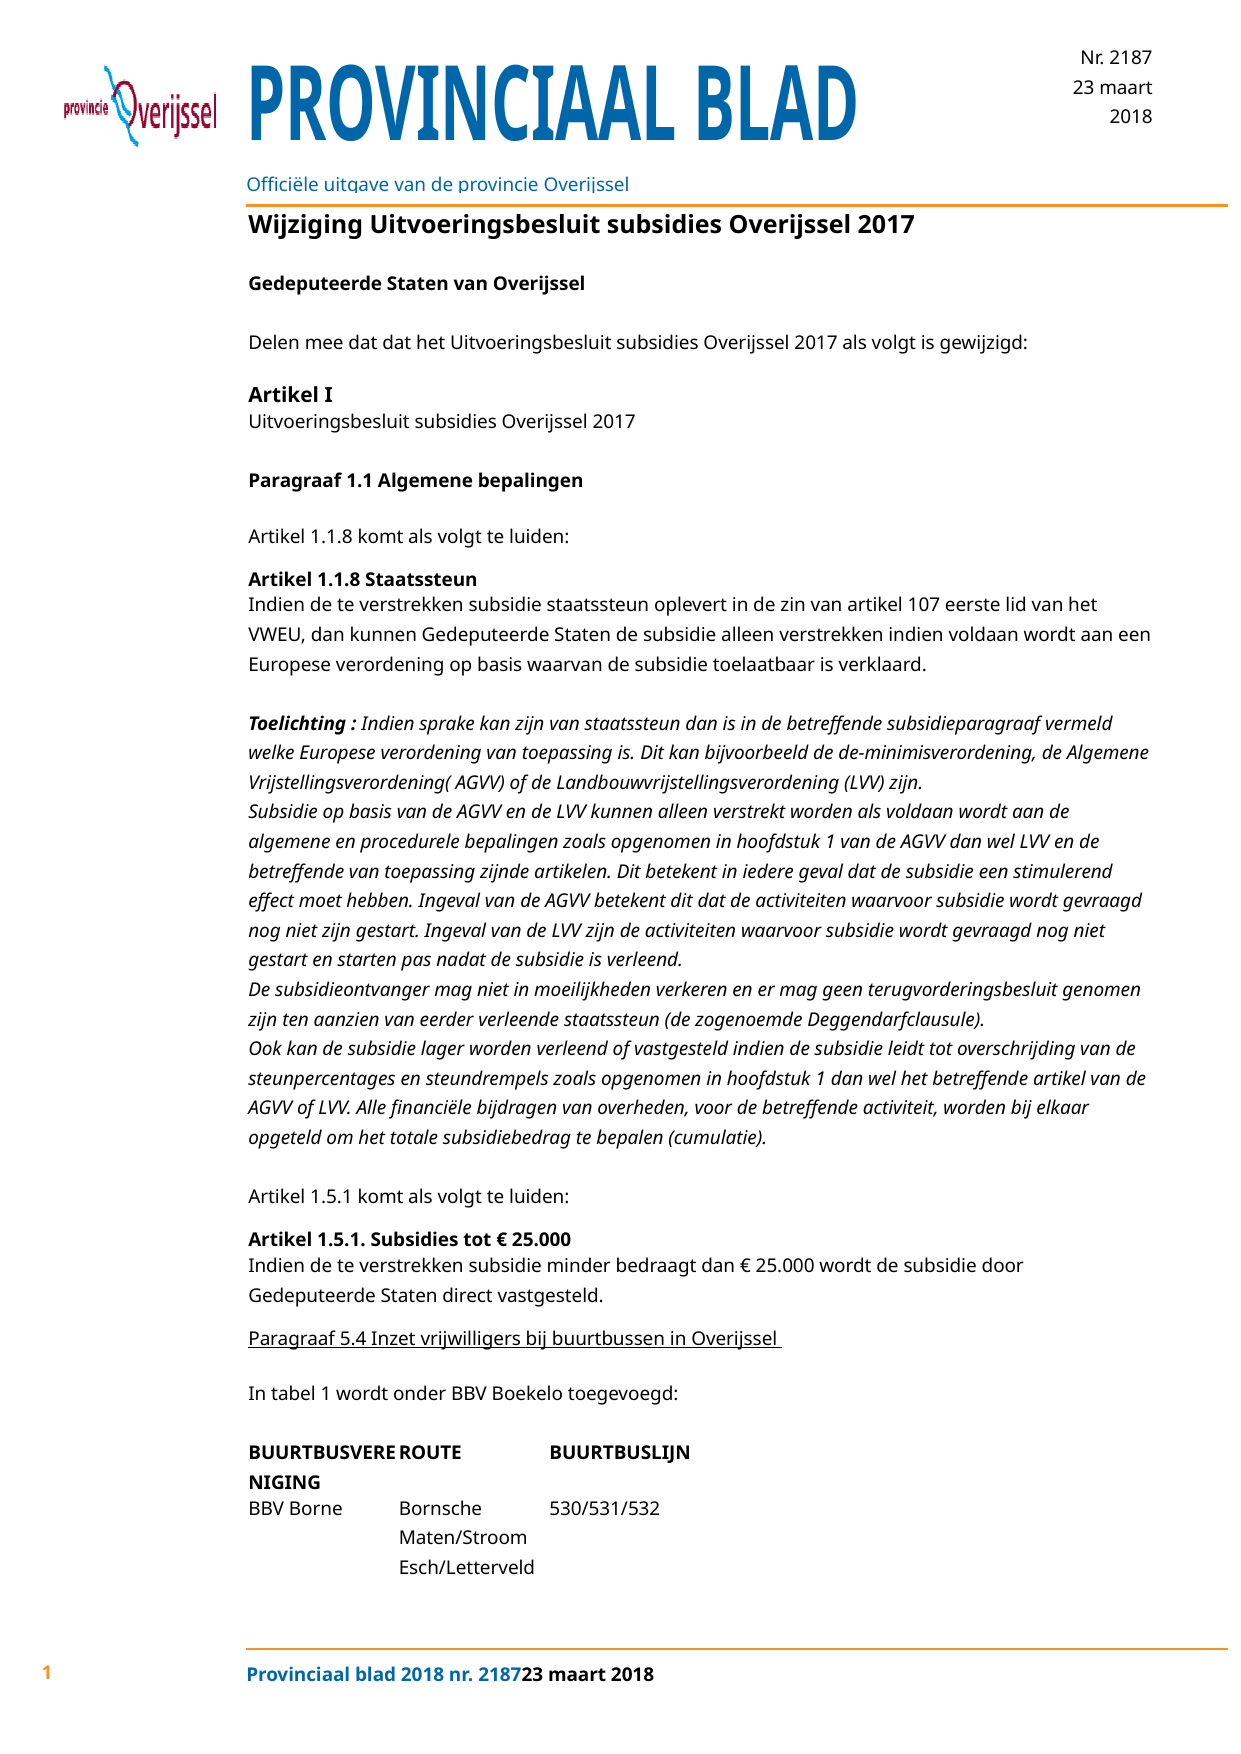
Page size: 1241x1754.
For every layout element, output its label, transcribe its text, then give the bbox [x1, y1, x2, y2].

text Uitvoeringsbesluit subsidies Overijssel 2017 [248, 408, 1152, 434]
text Artikel 1.5.1 komt als volgt te luiden: [248, 1183, 1152, 1209]
text Subsidie op basis van de AGVV en de LVV kunnen alleen verstrekt worden als voldaan wordt aan de algemene en procedurele bepalingen zoals opgenomen in hoofdstuk 1 van de AGVV dan wel LVV en de betreffende van toepassing zijnde artikelen. Dit betekent in iedere geval dat de subsidie een stimulerend effect moet hebben. Ingeval van de AGVV betekent dit dat de activiteiten waarvoor subsidie wordt gevraagd nog niet zijn gestart. Ingeval van de LVV zijn de activiteiten waarvoor subsidie wordt gevraagd nog niet gestart en starten pas nadat de subsidie is verleend. [248, 799, 1152, 972]
text Indien de te verstrekken subsidie staatssteun oplevert in de zin van artikel 107 eerste lid van het VWEU, dan kunnen Gedeputeerde Staten de subsidie alleen verstrekken indien voldaan wordt aan een Europese verordening op basis waarvan de subsidie toelaatbaar is verklaard. [248, 592, 1152, 677]
text Wijziging Uitvoeringsbesluit subsidies Overijssel 2017 [248, 207, 1152, 241]
table_cell 530/531/532 [549, 1495, 700, 1580]
text Delen mee dat dat het Uitvoeringsbesluit subsidies Overijssel 2017 als volgt is gewijzigd: [248, 329, 1152, 355]
table_cell Bornsche Maten/Stroom Esch/Letterveld [399, 1495, 549, 1580]
text Artikel 1.5.1. Subsidies tot € 25.000 [248, 1226, 1152, 1252]
text Artikel 1.1.8 komt als volgt te luiden: [248, 523, 1152, 548]
text De subsidieontvanger mag niet in moeilijkheden verkeren en er mag geen terugvorderingsbesluit genomen zijn ten aanzien van eerder verleende staatssteun (de zogenoemde Deggendarfclausule). [248, 976, 1152, 1032]
text Artikel 1.1.8 Staatssteun [248, 566, 1152, 592]
text Ook kan de subsidie lager worden verleend of vastgesteld indien de subsidie leidt tot overschrijding van de steunpercentages en steundrempels zoals opgenomen in hoofdstuk 1 dan wel het betreffende artikel van de AGVV of LVV. Alle financiële bijdragen van overheden, voor de betreffende activiteit, worden bij elkaar opgeteld om het totale subsidiebedrag te bepalen (cumulatie). [248, 1035, 1152, 1150]
text Paragraaf 1.1 Algemene bepalingen [248, 467, 1152, 493]
text Paragraaf 5.4 Inzet vrijwilligers bij buurtbussen in Overijssel [248, 1325, 1152, 1351]
table_header BUURTBUSLIJN [549, 1440, 700, 1495]
picture [41, 47, 231, 172]
text Indien de te verstrekken subsidie minder bedraagt dan € 25.000 wordt de subsidie door Gedeputeerde Staten direct vastgesteld. [248, 1252, 1152, 1307]
table_header ROUTE [399, 1440, 549, 1495]
text Gedeputeerde Staten van Overijssel [248, 270, 1152, 296]
table_cell BBV Borne [248, 1495, 398, 1580]
table_header BUURTBUSVERENIGING [248, 1440, 398, 1495]
text Artikel I [248, 380, 1152, 408]
text Toelichting : Indien sprake kan zijn van staatssteun dan is in de betreffende subsidieparagraaf vermeld welke Europese verordening van toepassing is. Dit kan bijvoorbeeld de de-minimisverordening, de Algemene Vrijstellingsverordening( AGVV) of de Landbouwvrijstellingsverordening (LVV) zijn. [248, 710, 1152, 795]
text In tabel 1 wordt onder BBV Boekelo toegevoegd: [248, 1380, 1152, 1406]
